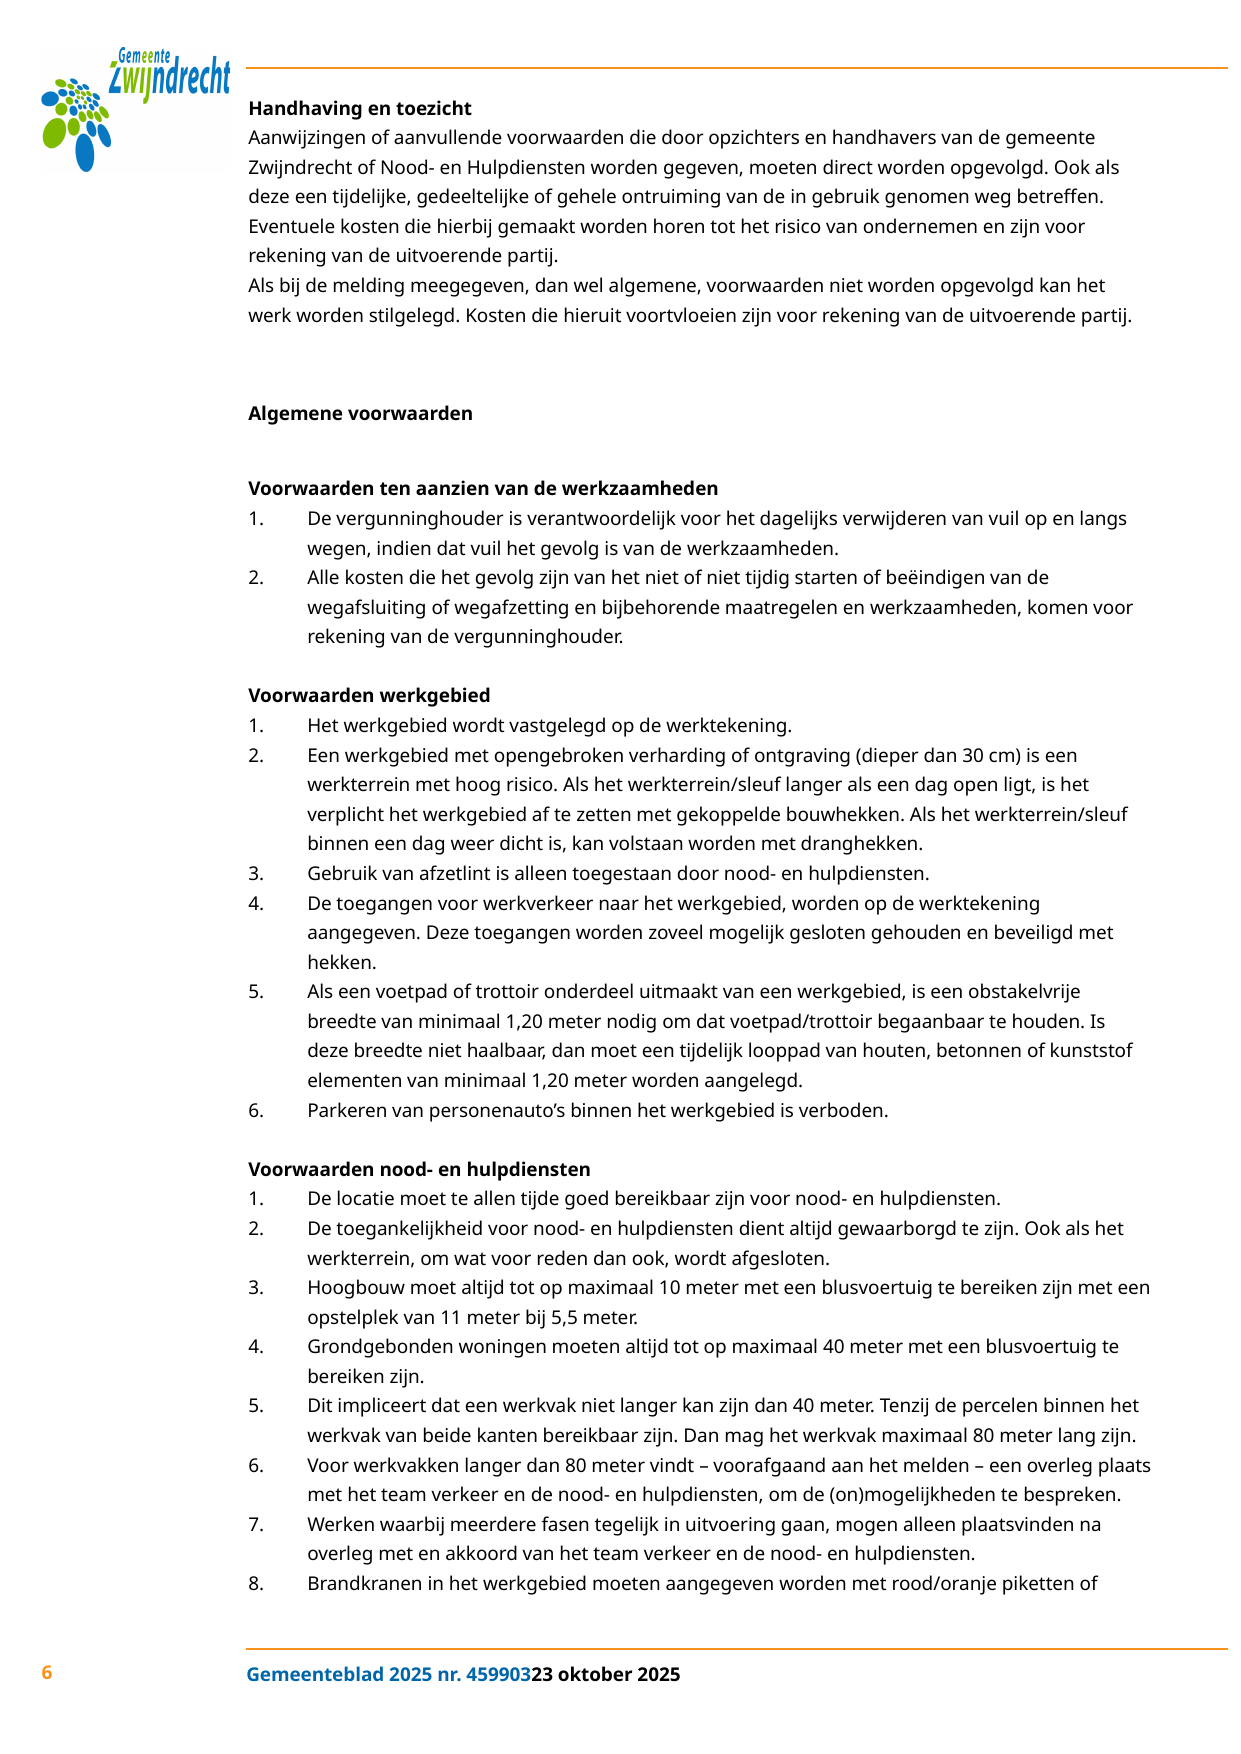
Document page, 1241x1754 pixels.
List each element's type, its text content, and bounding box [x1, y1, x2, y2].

list De toegangen voor werkverkeer naar het werkgebied, worden op de werktekening aangegeven. Deze toegangen worden zoveel mogelijk gesloten gehouden en beveiligd met hekken. [248, 890, 1152, 975]
list Dit impliceert dat een werkvak niet langer kan zijn dan 40 meter. Tenzij de percelen binnen het werkvak van beide kanten bereikbaar zijn. Dan mag het werkvak maximaal 80 meter lang zijn. [248, 1393, 1152, 1448]
list Parkeren van personenauto’s binnen het werkgebied is verboden. [248, 1097, 1152, 1123]
list De vergunninghouder is verantwoordelijk voor het dagelijks verwijderen van vuil op en langs wegen, indien dat vuil het gevolg is van de werkzaamheden. [248, 505, 1152, 561]
list Grondgebonden woningen moeten altijd tot op maximaal 40 meter met een blusvoertuig te bereiken zijn. [248, 1333, 1152, 1389]
text Als bij de melding meegegeven, dan wel algemene, voorwaarden niet worden opgevolgd kan het werk worden stilgelegd. Kosten die hieruit voortvloeien zijn voor rekening van de uitvoerende partij. [248, 272, 1152, 328]
list Als een voetpad of trottoir onderdeel uitmaakt van een werkgebied, is een obstakelvrije breedte van minimaal 1,20 meter nodig om dat voetpad/trottoir begaanbaar te houden. Is deze breedte niet haalbaar, dan moet een tijdelijk looppad van houten, betonnen of kunststof elementen van minimaal 1,20 meter worden aangelegd. [248, 978, 1152, 1093]
list Werken waarbij meerdere fasen tegelijk in uitvoering gaan, mogen alleen plaatsvinden na overleg met en akkoord van het team verkeer en de nood- en hulpdiensten. [248, 1511, 1152, 1566]
list Brandkranen in het werkgebied moeten aangegeven worden met rood/oranje piketten of [248, 1570, 1152, 1596]
picture [41, 47, 231, 172]
list Alle kosten die het gevolg zijn van het niet of niet tijdig starten of beëindigen van de wegafsluiting of wegafzetting en bijbehorende maatregelen en werkzaamheden, komen voor rekening van de vergunninghouder. [248, 564, 1152, 649]
list De toegankelijkheid voor nood- en hulpdiensten dient altijd gewaarborgd te zijn. Ook als het werkterrein, om wat voor reden dan ook, wordt afgesloten. [248, 1215, 1152, 1271]
text Voorwaarden nood- en hulpdiensten [248, 1156, 1152, 1182]
text Voorwaarden werkgebied [248, 683, 1152, 708]
list Voor werkvakken langer dan 80 meter vindt – voorafgaand aan het melden – een overleg plaats met het team verkeer en de nood- en hulpdiensten, om de (on)mogelijkheden te bespreken. [248, 1452, 1152, 1507]
list Het werkgebied wordt vastgelegd op de werktekening. [248, 712, 1152, 738]
text Algemene voorwaarden [248, 398, 1152, 426]
list Gebruik van afzetlint is alleen toegestaan door nood- en hulpdiensten. [248, 860, 1152, 886]
list Een werkgebied met opengebroken verharding of ontgraving (dieper dan 30 cm) is een werkterrein met hoog risico. Als het werkterrein/sleuf langer als een dag open ligt, is het verplicht het werkgebied af te zetten met gekoppelde bouwhekken. Als het werkterrein/sleuf binnen een dag weer dicht is, kan volstaan worden met dranghekken. [248, 742, 1152, 856]
text Aanwijzingen of aanvullende voorwaarden die door opzichters en handhavers van de gemeente Zwijndrecht of Nood- en Hulpdiensten worden gegeven, moeten direct worden opgevolgd. Ook als deze een tijdelijke, gedeeltelijke of gehele ontruiming van de in gebruik genomen weg betreffen. Eventuele kosten die hierbij gemaakt worden horen tot het risico van ondernemen en zijn voor rekening van de uitvoerende partij. [248, 124, 1152, 268]
list De locatie moet te allen tijde goed bereikbaar zijn voor nood- en hulpdiensten. [248, 1186, 1152, 1211]
text Voorwaarden ten aanzien van de werkzaamheden [248, 476, 1152, 501]
list Hoogbouw moet altijd tot op maximaal 10 meter met een blusvoertuig te bereiken zijn met een opstelplek van 11 meter bij 5,5 meter. [248, 1274, 1152, 1330]
text Handhaving en toezicht [248, 95, 1152, 121]
